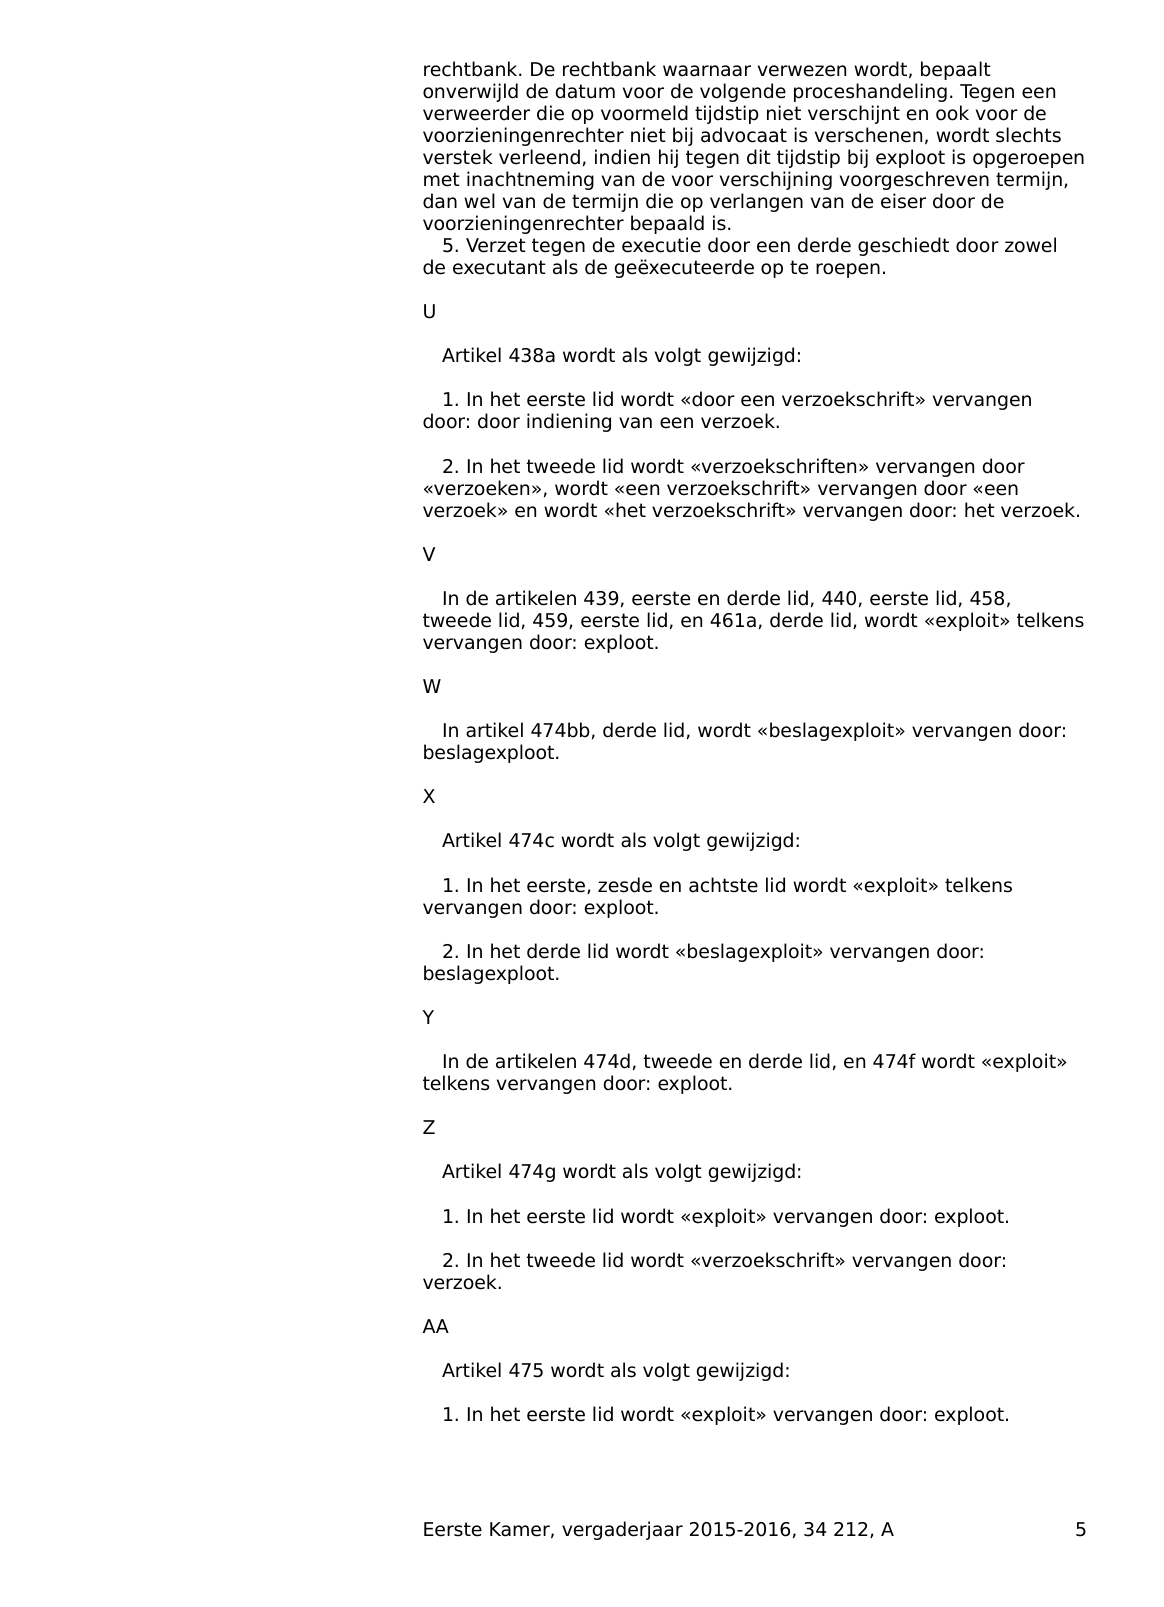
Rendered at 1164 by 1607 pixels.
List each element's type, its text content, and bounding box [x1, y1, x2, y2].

text Artikel 474c wordt als volgt gewijzigd: [422, 830, 1087, 852]
text In artikel 474bb, derde lid, wordt «beslagexploit» vervangen door: beslagexploot. [422, 720, 1087, 764]
text U [422, 301, 1087, 323]
text Artikel 474g wordt als volgt gewijzigd: [422, 1161, 1087, 1183]
text 5. Verzet tegen de executie door een derde geschiedt door zowel de executant als de geëxecuteerde op te roepen. [422, 235, 1087, 279]
text V [422, 544, 1087, 566]
text 2. In het tweede lid wordt «verzoekschriften» vervangen door «verzoeken», wordt «een verzoekschrift» vervangen door «een verzoek» en wordt «het verzoekschrift» vervangen door: het verzoek. [422, 456, 1087, 521]
text rechtbank. De rechtbank waarnaar verwezen wordt, bepaalt onverwijld de datum voor de volgende proceshandeling. Tegen een verweerder die op voormeld tijdstip niet verschijnt en ook voor de voorzieningenrechter niet bij advocaat is verschenen, wordt slechts verstek verleend, indien hij tegen dit tijdstip bij exploot is opgeroepen met inachtneming van de voor verschijning voorgeschreven termijn, dan wel van de termijn die op verlangen van de eiser door de voorzieningenrechter bepaald is. [422, 59, 1087, 235]
text Artikel 475 wordt als volgt gewijzigd: [422, 1360, 1087, 1382]
text In de artikelen 439, eerste en derde lid, 440, eerste lid, 458, tweede lid, 459, eerste lid, en 461a, derde lid, wordt «exploit» telkens vervangen door: exploot. [422, 588, 1087, 654]
text Y [422, 1007, 1087, 1029]
text 2. In het tweede lid wordt «verzoekschrift» vervangen door: verzoek. [422, 1250, 1087, 1294]
text 1. In het eerste lid wordt «door een verzoekschrift» vervangen door: door indiening van een verzoek. [422, 389, 1087, 433]
text Artikel 438a wordt als volgt gewijzigd: [422, 345, 1087, 367]
text W [422, 676, 1087, 698]
text Z [422, 1117, 1087, 1139]
text 1. In het eerste lid wordt «exploit» vervangen door: exploot. [422, 1206, 1087, 1227]
text AA [422, 1316, 1087, 1338]
text In de artikelen 474d, tweede en derde lid, en 474f wordt «exploit» telkens vervangen door: exploot. [422, 1051, 1087, 1095]
text X [422, 786, 1087, 808]
text 2. In het derde lid wordt «beslagexploit» vervangen door: beslagexploot. [422, 941, 1087, 985]
text 1. In het eerste lid wordt «exploit» vervangen door: exploot. [422, 1404, 1087, 1426]
text 1. In het eerste, zesde en achtste lid wordt «exploit» telkens vervangen door: exploot. [422, 874, 1087, 918]
